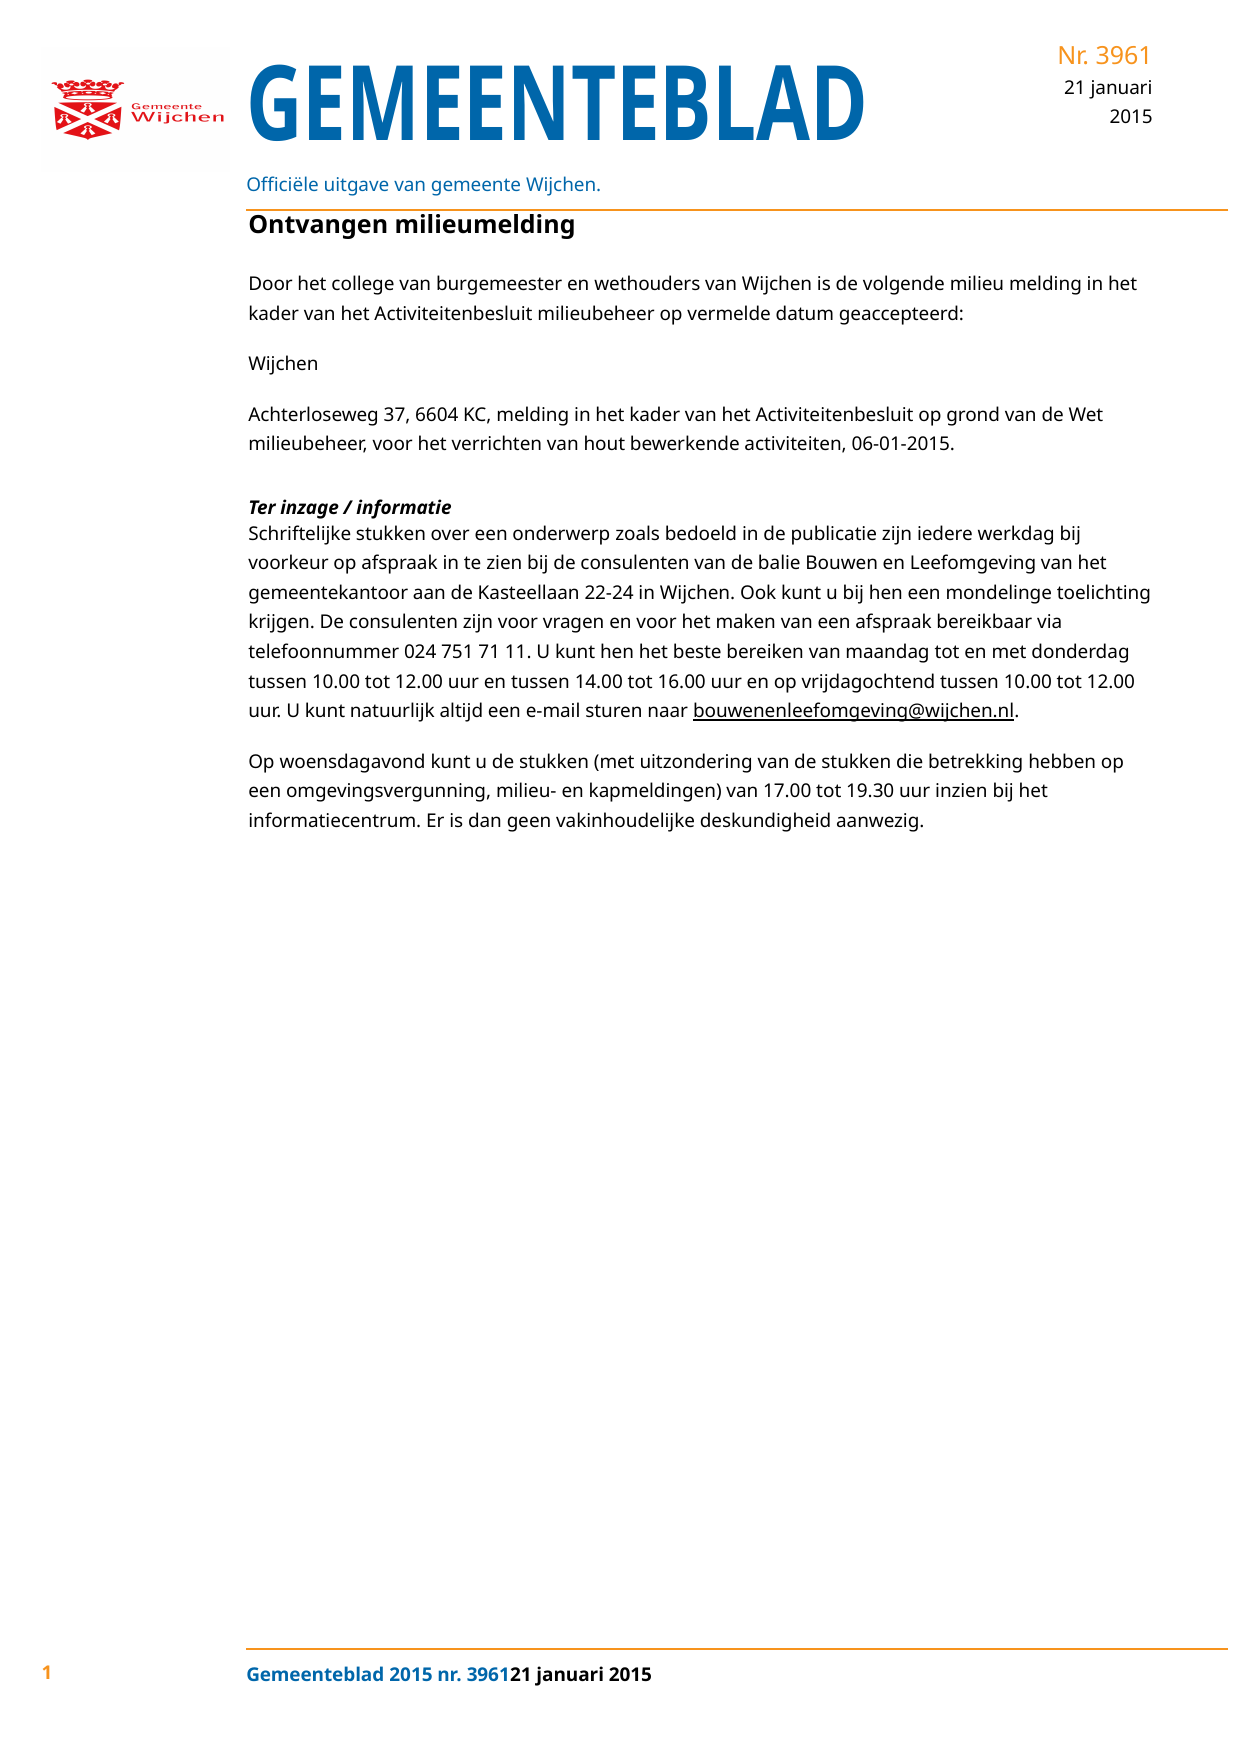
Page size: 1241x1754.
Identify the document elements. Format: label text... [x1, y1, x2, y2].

text Door het college van burgemeester en wethouders van Wijchen is de volgende milieu melding in het kader van het Activiteitenbesluit milieubeheer op vermelde datum geaccepteerd: [248, 270, 1152, 326]
text Ontvangen milieumelding [248, 211, 1152, 241]
text Ter inzage / informatie [248, 494, 1152, 520]
picture [41, 47, 231, 172]
text Op woensdagavond kunt u de stukken (met uitzondering van de stukken die betrekking hebben op een omgevingsvergunning, milieu- en kapmeldingen) van 17.00 tot 19.30 uur inzien bij het informatiecentrum. Er is dan geen vakinhoudelijke deskundigheid aanwezig. [248, 748, 1152, 833]
text Schriftelijke stukken over een onderwerp zoals bedoeld in de publicatie zijn iedere werkdag bij voorkeur op afspraak in te zien bij de consulenten van de balie Bouwen en Leefomgeving van het gemeentekantoor aan de Kasteellaan 22-24 in Wijchen. Ook kunt u bij hen een mondelinge toelichting krijgen. De consulenten zijn voor vragen en voor het maken van een afspraak bereikbaar via telefoonnummer 024 751 71 11. U kunt hen het beste bereiken van maandag tot en met donderdag tussen 10.00 tot 12.00 uur en tussen 14.00 tot 16.00 uur en op vrijdagochtend tussen 10.00 tot 12.00 uur. U kunt natuurlijk altijd een e-mail sturen naar bouwenenleefomgeving@wijchen.nl. [248, 520, 1152, 723]
text Wijchen [248, 350, 1152, 376]
text Achterloseweg 37, 6604 KC, melding in het kader van het Activiteitenbesluit op grond van de Wet milieubeheer, voor het verrichten van hout bewerkende activiteiten, 06-01-2015. [248, 401, 1152, 456]
